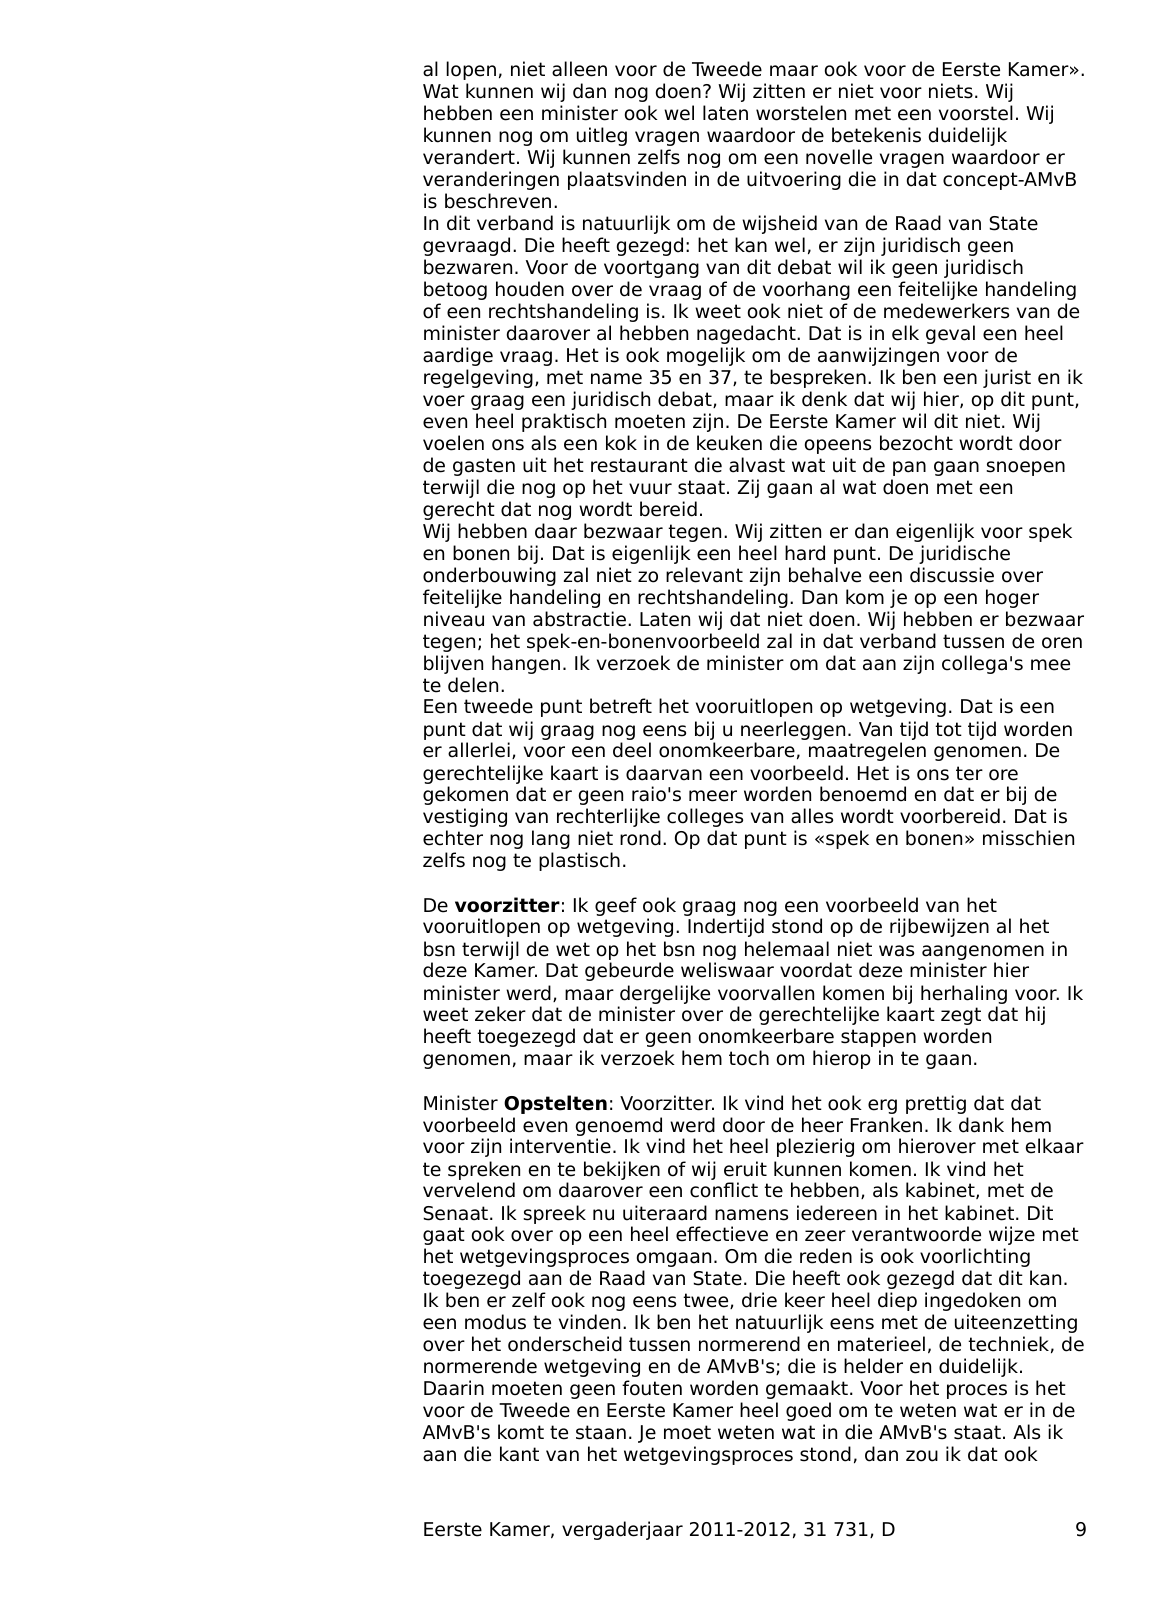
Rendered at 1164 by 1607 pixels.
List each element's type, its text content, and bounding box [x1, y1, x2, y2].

text Wij hebben daar bezwaar tegen. Wij zitten er dan eigenlijk voor spek en bonen bij. Dat is eigenlijk een heel hard punt. De juridische onderbouwing zal niet zo relevant zijn behalve een discussie over feitelijke handeling en rechtshandeling. Dan kom je op een hoger niveau van abstractie. Laten wij dat niet doen. Wij hebben er bezwaar tegen; het spek-en-bonenvoorbeeld zal in dat verband tussen de oren blijven hangen. Ik verzoek de minister om dat aan zijn collega's mee te delen. [422, 521, 1087, 696]
text al lopen, niet alleen voor de Tweede maar ook voor de Eerste Kamer». Wat kunnen wij dan nog doen? Wij zitten er niet voor niets. Wij hebben een minister ook wel laten worstelen met een voorstel. Wij kunnen nog om uitleg vragen waardoor de betekenis duidelijk verandert. Wij kunnen zelfs nog om een novelle vragen waardoor er veranderingen plaatsvinden in de uitvoering die in dat concept-AMvB is beschreven. [422, 59, 1087, 213]
text In dit verband is natuurlijk om de wijsheid van de Raad van State gevraagd. Die heeft gezegd: het kan wel, er zijn juridisch geen bezwaren. Voor de voortgang van dit debat wil ik geen juridisch betoog houden over de vraag of de voorhang een feitelijke handeling of een rechtshandeling is. Ik weet ook niet of de medewerkers van de minister daarover al hebben nagedacht. Dat is in elk geval een heel aardige vraag. Het is ook mogelijk om de aanwijzingen voor de regelgeving, met name 35 en 37, te bespreken. Ik ben een jurist en ik voer graag een juridisch debat, maar ik denk dat wij hier, op dit punt, even heel praktisch moeten zijn. De Eerste Kamer wil dit niet. Wij voelen ons als een kok in de keuken die opeens bezocht wordt door de gasten uit het restaurant die alvast wat uit de pan gaan snoepen terwijl die nog op het vuur staat. Zij gaan al wat doen met een gerecht dat nog wordt bereid. [422, 213, 1087, 521]
text Een tweede punt betreft het vooruitlopen op wetgeving. Dat is een punt dat wij graag nog eens bij u neerleggen. Van tijd tot tijd worden er allerlei, voor een deel onomkeerbare, maatregelen genomen. De gerechtelijke kaart is daarvan een voorbeeld. Het is ons ter ore gekomen dat er geen raio's meer worden benoemd en dat er bij de vestiging van rechterlijke colleges van alles wordt voorbereid. Dat is echter nog lang niet rond. Op dat punt is «spek en bonen» misschien zelfs nog te plastisch. [422, 696, 1087, 872]
text De voorzitter: Ik geef ook graag nog een voorbeeld van het vooruitlopen op wetgeving. Indertijd stond op de rijbewijzen al het bsn terwijl de wet op het bsn nog helemaal niet was aangenomen in deze Kamer. Dat gebeurde weliswaar voordat deze minister hier minister werd, maar dergelijke voorvallen komen bij herhaling voor. Ik weet zeker dat de minister over de gerechtelijke kaart zegt dat hij heeft toegezegd dat er geen onomkeerbare stappen worden genomen, maar ik verzoek hem toch om hierop in te gaan. [422, 894, 1087, 1070]
text Minister Opstelten: Voorzitter. Ik vind het ook erg prettig dat dat voorbeeld even genoemd werd door de heer Franken. Ik dank hem voor zijn interventie. Ik vind het heel plezierig om hierover met elkaar te spreken en te bekijken of wij eruit kunnen komen. Ik vind het vervelend om daarover een conflict te hebben, als kabinet, met de Senaat. Ik spreek nu uiteraard namens iedereen in het kabinet. Dit gaat ook over op een heel effectieve en zeer verantwoorde wijze met het wetgevingsproces omgaan. Om die reden is ook voorlichting toegezegd aan de Raad van State. Die heeft ook gezegd dat dit kan. Ik ben er zelf ook nog eens twee, drie keer heel diep ingedoken om een modus te vinden. Ik ben het natuurlijk eens met de uiteenzetting over het onderscheid tussen normerend en materieel, de techniek, de normerende wetgeving en de AMvB's; die is helder en duidelijk. Daarin moeten geen fouten worden gemaakt. Voor het proces is het voor de Tweede en Eerste Kamer heel goed om te weten wat er in de AMvB's komt te staan. Je moet weten wat in die AMvB's staat. Als ik aan die kant van het wetgevingsproces stond, dan zou ik dat ook [422, 1092, 1087, 1466]
